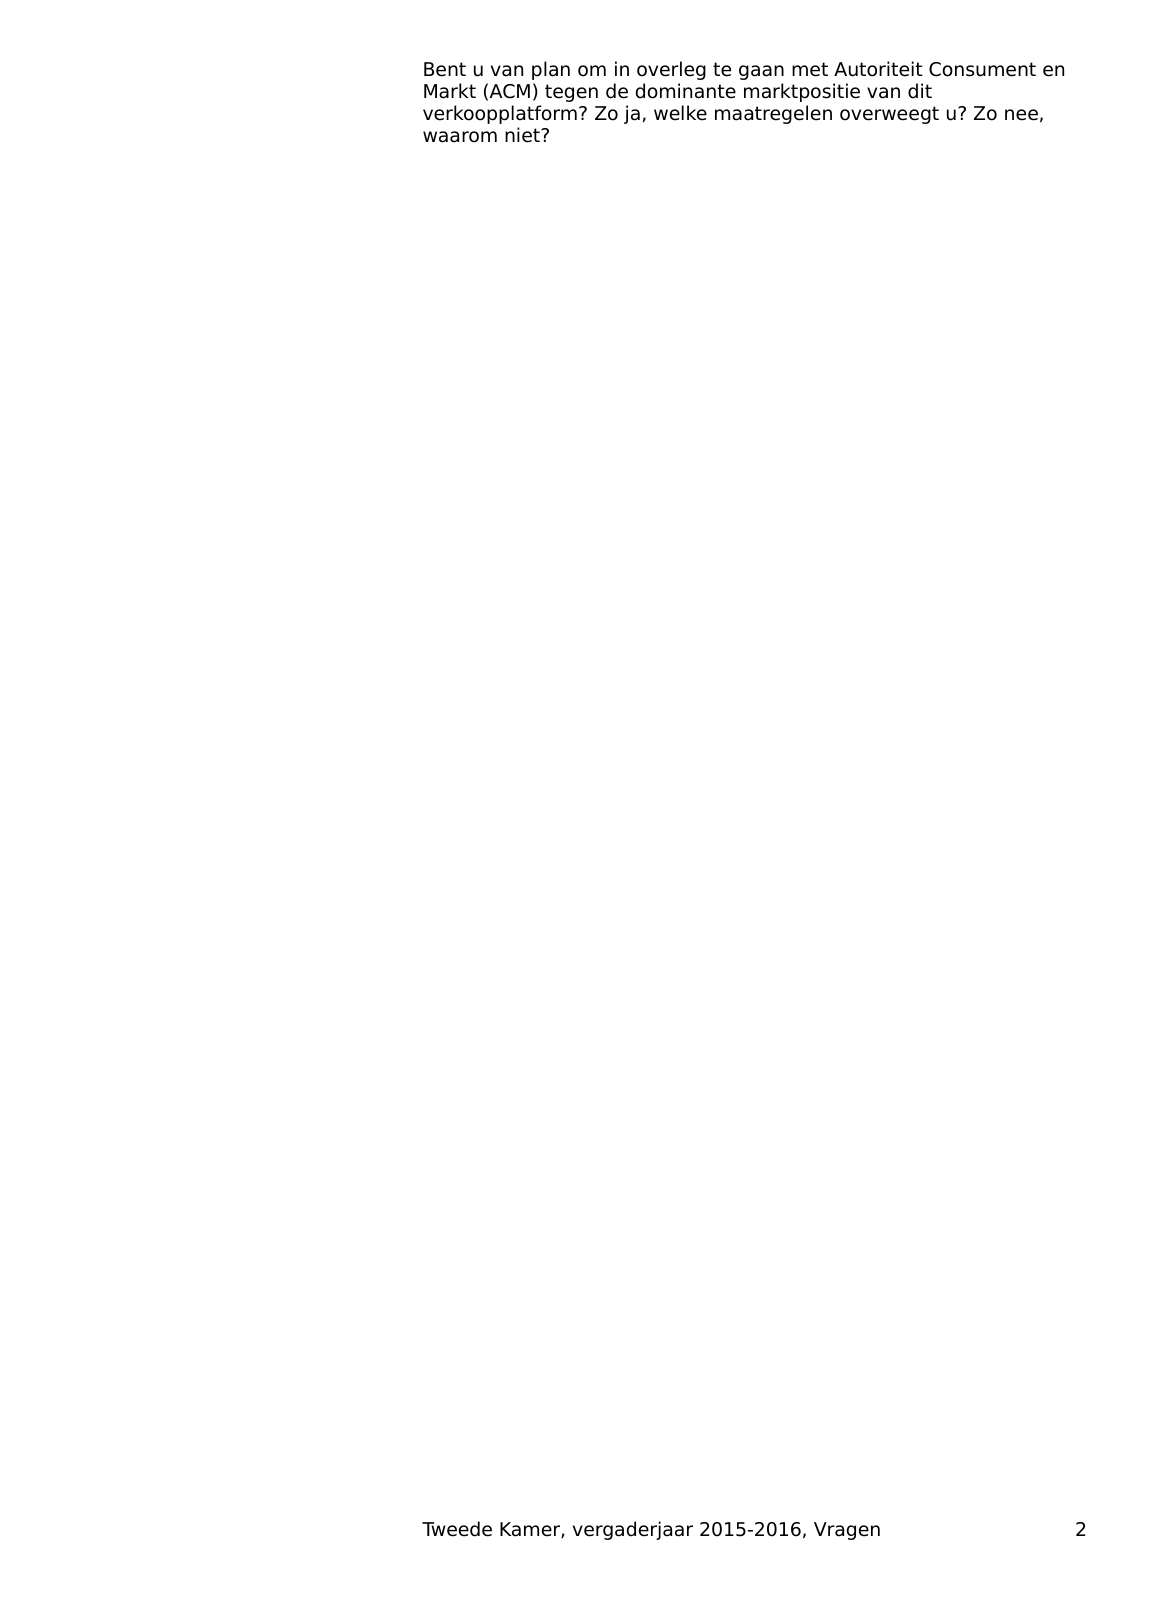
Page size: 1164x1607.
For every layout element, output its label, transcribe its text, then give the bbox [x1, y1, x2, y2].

text Bent u van plan om in overleg te gaan met Autoriteit Consument en Markt (ACM) tegen de dominante marktpositie van dit verkoopplatform? Zo ja, welke maatregelen overweegt u? Zo nee, waarom niet? [422, 59, 1087, 147]
